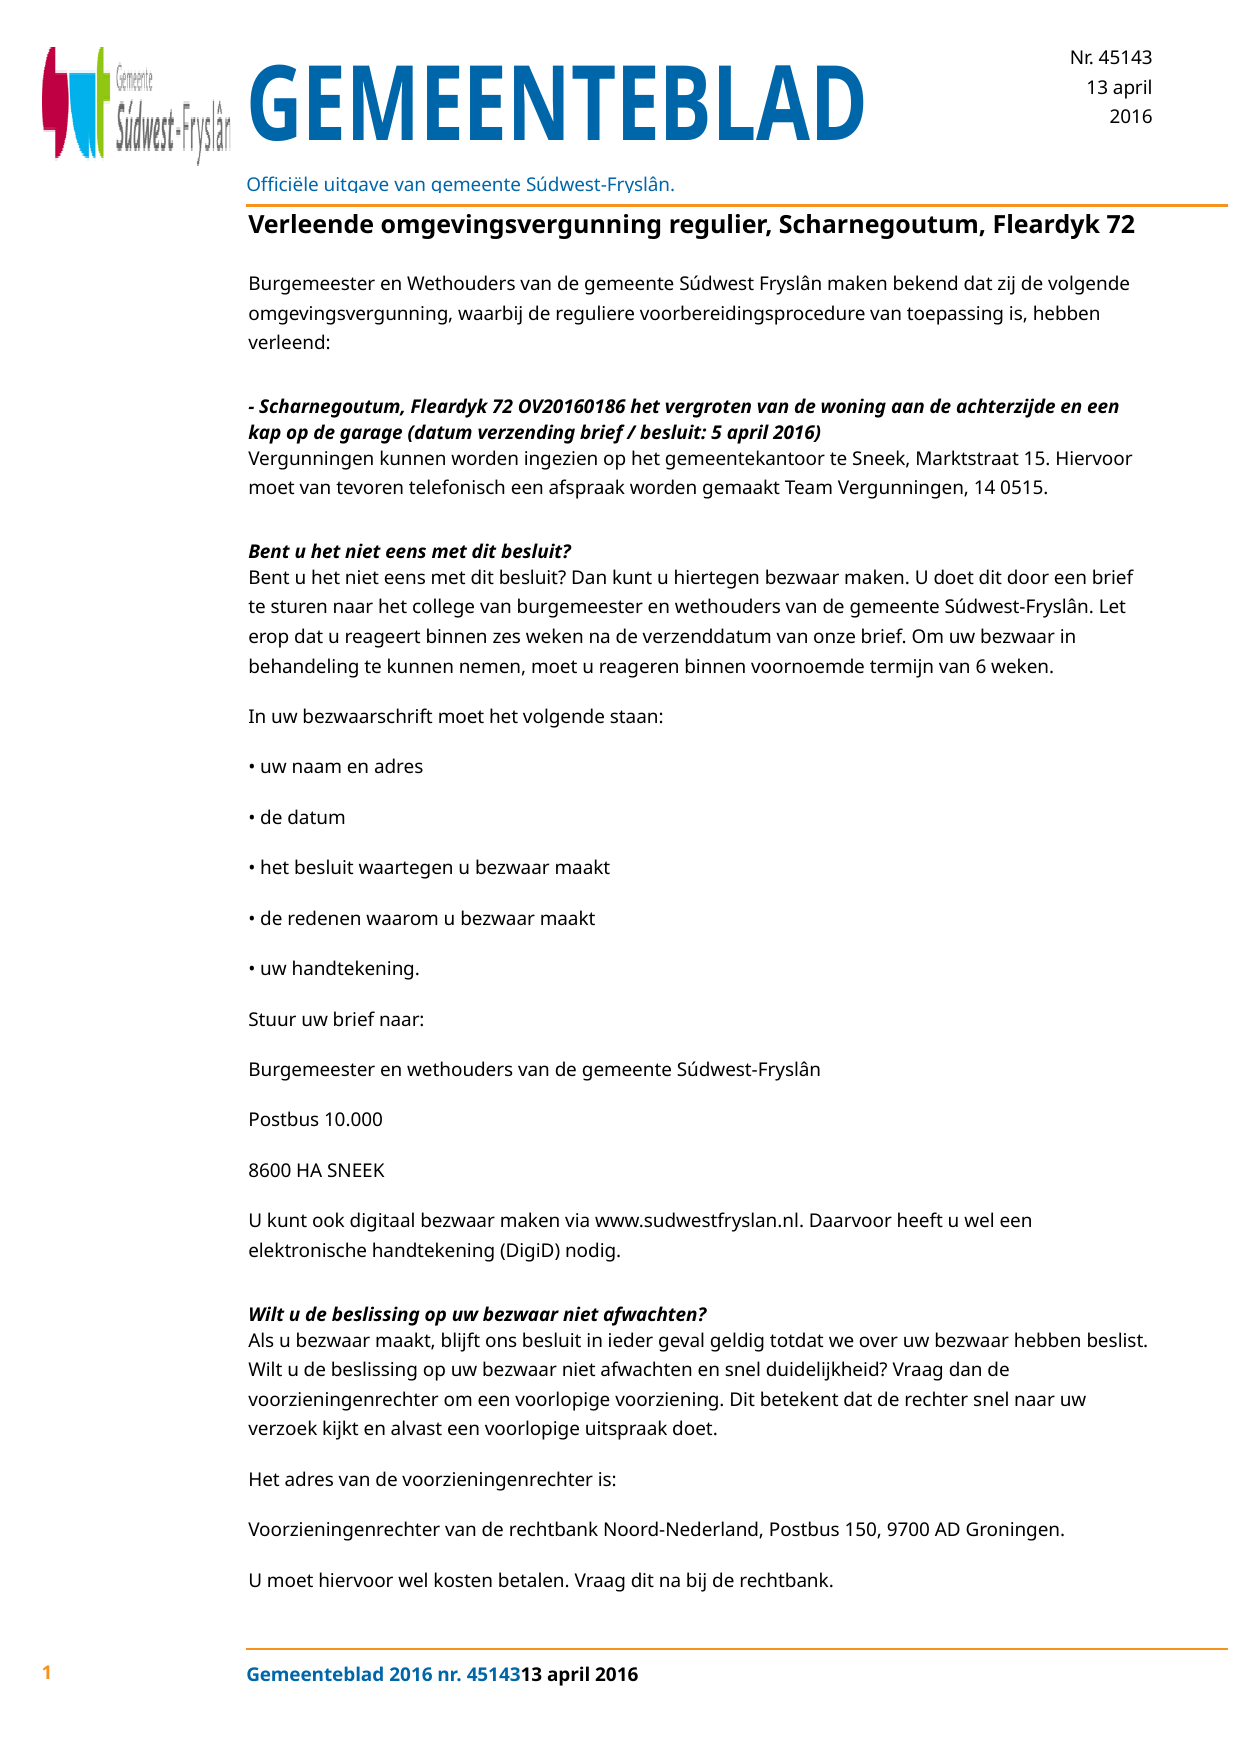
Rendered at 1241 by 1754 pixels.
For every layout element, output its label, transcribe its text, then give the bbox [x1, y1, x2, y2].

text Verleende omgevingsvergunning regulier, Scharnegoutum, Fleardyk 72 [248, 207, 1152, 241]
text • uw naam en adres [248, 754, 1152, 779]
text - Scharnegoutum, Fleardyk 72 OV20160186 het vergroten van de woning aan de achterzijde en een kap op de garage (datum verzending brief / besluit: 5 april 2016) [248, 393, 1152, 445]
text 8600 HA SNEEK [248, 1157, 1152, 1183]
text Burgemeester en wethouders van de gemeente Súdwest-Fryslân [248, 1056, 1152, 1082]
text Het adres van de voorzieningenrechter is: [248, 1466, 1152, 1492]
text Postbus 10.000 [248, 1107, 1152, 1132]
text • uw handtekening. [248, 955, 1152, 981]
text • de datum [248, 804, 1152, 830]
text Burgemeester en Wethouders van de gemeente Súdwest Fryslân maken bekend dat zij de volgende omgevingsvergunning, waarbij de reguliere voorbereidingsprocedure van toepassing is, hebben verleend: [248, 270, 1152, 355]
text Als u bezwaar maakt, blijft ons besluit in ieder geval geldig totdat we over uw bezwaar hebben beslist. Wilt u de beslissing op uw bezwaar niet afwachten en snel duidelijkheid? Vraag dan de voorzieningenrechter om een voorlopige voorziening. Dit betekent dat de rechter snel naar uw verzoek kijkt en alvast een voorlopige uitspraak doet. [248, 1327, 1152, 1441]
text In uw bezwaarschrift moet het volgende staan: [248, 703, 1152, 729]
text Bent u het niet eens met dit besluit? [248, 538, 1152, 564]
text • het besluit waartegen u bezwaar maakt [248, 854, 1152, 880]
text • de redenen waarom u bezwaar maakt [248, 905, 1152, 931]
text U moet hiervoor wel kosten betalen. Vraag dit na bij de rechtbank. [248, 1567, 1152, 1592]
text Bent u het niet eens met dit besluit? Dan kunt u hiertegen bezwaar maken. U doet dit door een brief te sturen naar het college van burgemeester en wethouders van de gemeente Súdwest-Fryslân. Let erop dat u reageert binnen zes weken na de verzenddatum van onze brief. Om uw bezwaar in behandeling te kunnen nemen, moet u reageren binnen voornoemde termijn van 6 weken. [248, 564, 1152, 679]
text U kunt ook digitaal bezwaar maken via www.sudwestfryslan.nl. Daarvoor heeft u wel een elektronische handtekening (DigiD) nodig. [248, 1207, 1152, 1263]
text Voorzieningenrechter van de rechtbank Noord-Nederland, Postbus 150, 9700 AD Groningen. [248, 1516, 1152, 1542]
text Vergunningen kunnen worden ingezien op het gemeentekantoor te Sneek, Marktstraat 15. Hiervoor moet van tevoren telefonisch een afspraak worden gemaakt Team Vergunningen, 14 0515. [248, 445, 1152, 500]
picture [41, 47, 231, 172]
text Wilt u de beslissing op uw bezwaar niet afwachten? [248, 1301, 1152, 1327]
text Stuur uw brief naar: [248, 1006, 1152, 1032]
